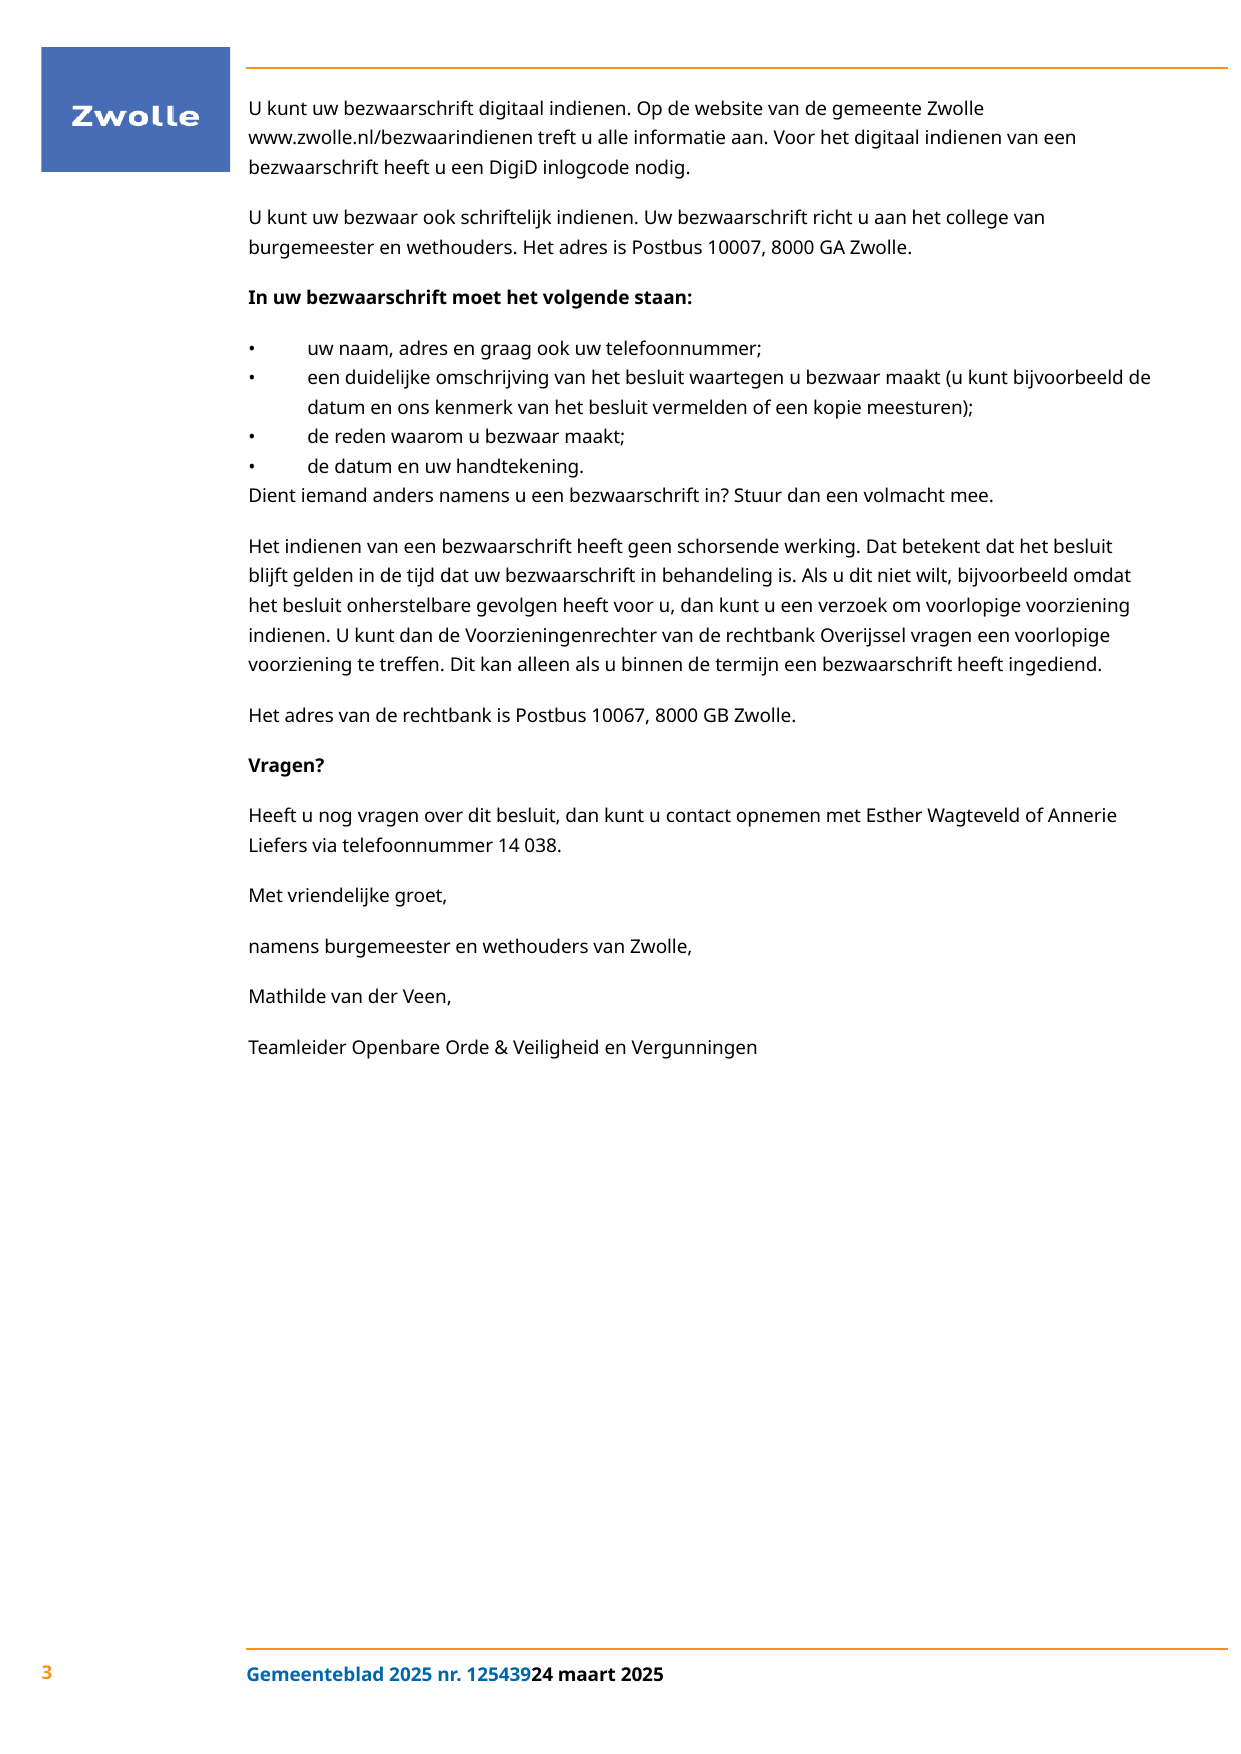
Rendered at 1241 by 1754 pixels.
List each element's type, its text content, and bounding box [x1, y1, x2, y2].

list een duidelijke omschrijving van het besluit waartegen u bezwaar maakt (u kunt bijvoorbeeld de datum en ons kenmerk van het besluit vermelden of een kopie meesturen); [248, 364, 1152, 420]
text Heeft u nog vragen over dit besluit, dan kunt u contact opnemen met Esther Wagteveld of Annerie Liefers via telefoonnummer 14 038. [248, 803, 1152, 858]
text Het adres van de rechtbank is Postbus 10067, 8000 GB Zwolle. [248, 702, 1152, 728]
list de reden waarom u bezwaar maakt; [248, 423, 1152, 449]
text namens burgemeester en wethouders van Zwolle, [248, 933, 1152, 959]
text U kunt uw bezwaar ook schriftelijk indienen. Uw bezwaarschrift richt u aan het college van burgemeester en wethouders. Het adres is Postbus 10007, 8000 GA Zwolle. [248, 204, 1152, 260]
text Het indienen van een bezwaarschrift heeft geen schorsende werking. Dat betekent dat het besluit blijft gelden in de tijd dat uw bezwaarschrift in behandeling is. Als u dit niet wilt, bijvoorbeeld omdat het besluit onherstelbare gevolgen heeft voor u, dan kunt u een verzoek om voorlopige voorziening indienen. U kunt dan de Voorzieningenrechter van de rechtbank Overijssel vragen een voorlopige voorziening te treffen. Dit kan alleen als u binnen de termijn een bezwaarschrift heeft ingediend. [248, 533, 1152, 677]
picture [41, 47, 231, 172]
text Met vriendelijke groet, [248, 883, 1152, 908]
text Mathilde van der Veen, [248, 983, 1152, 1009]
list uw naam, adres en graag ook uw telefoonnummer; [248, 335, 1152, 361]
text In uw bezwaarschrift moet het volgende staan: [248, 284, 1152, 310]
list de datum en uw handtekening. [248, 453, 1152, 479]
text Dient iemand anders namens u een bezwaarschrift in? Stuur dan een volmacht mee. [248, 483, 1152, 508]
text Teamleider Openbare Orde & Veiligheid en Vergunningen [248, 1034, 1152, 1060]
text Vragen? [248, 752, 1152, 778]
text U kunt uw bezwaarschrift digitaal indienen. Op de website van de gemeente Zwolle www.zwolle.nl/bezwaarindienen treft u alle informatie aan. Voor het digitaal indienen van een bezwaarschrift heeft u een DigiD inlogcode nodig. [248, 95, 1152, 180]
